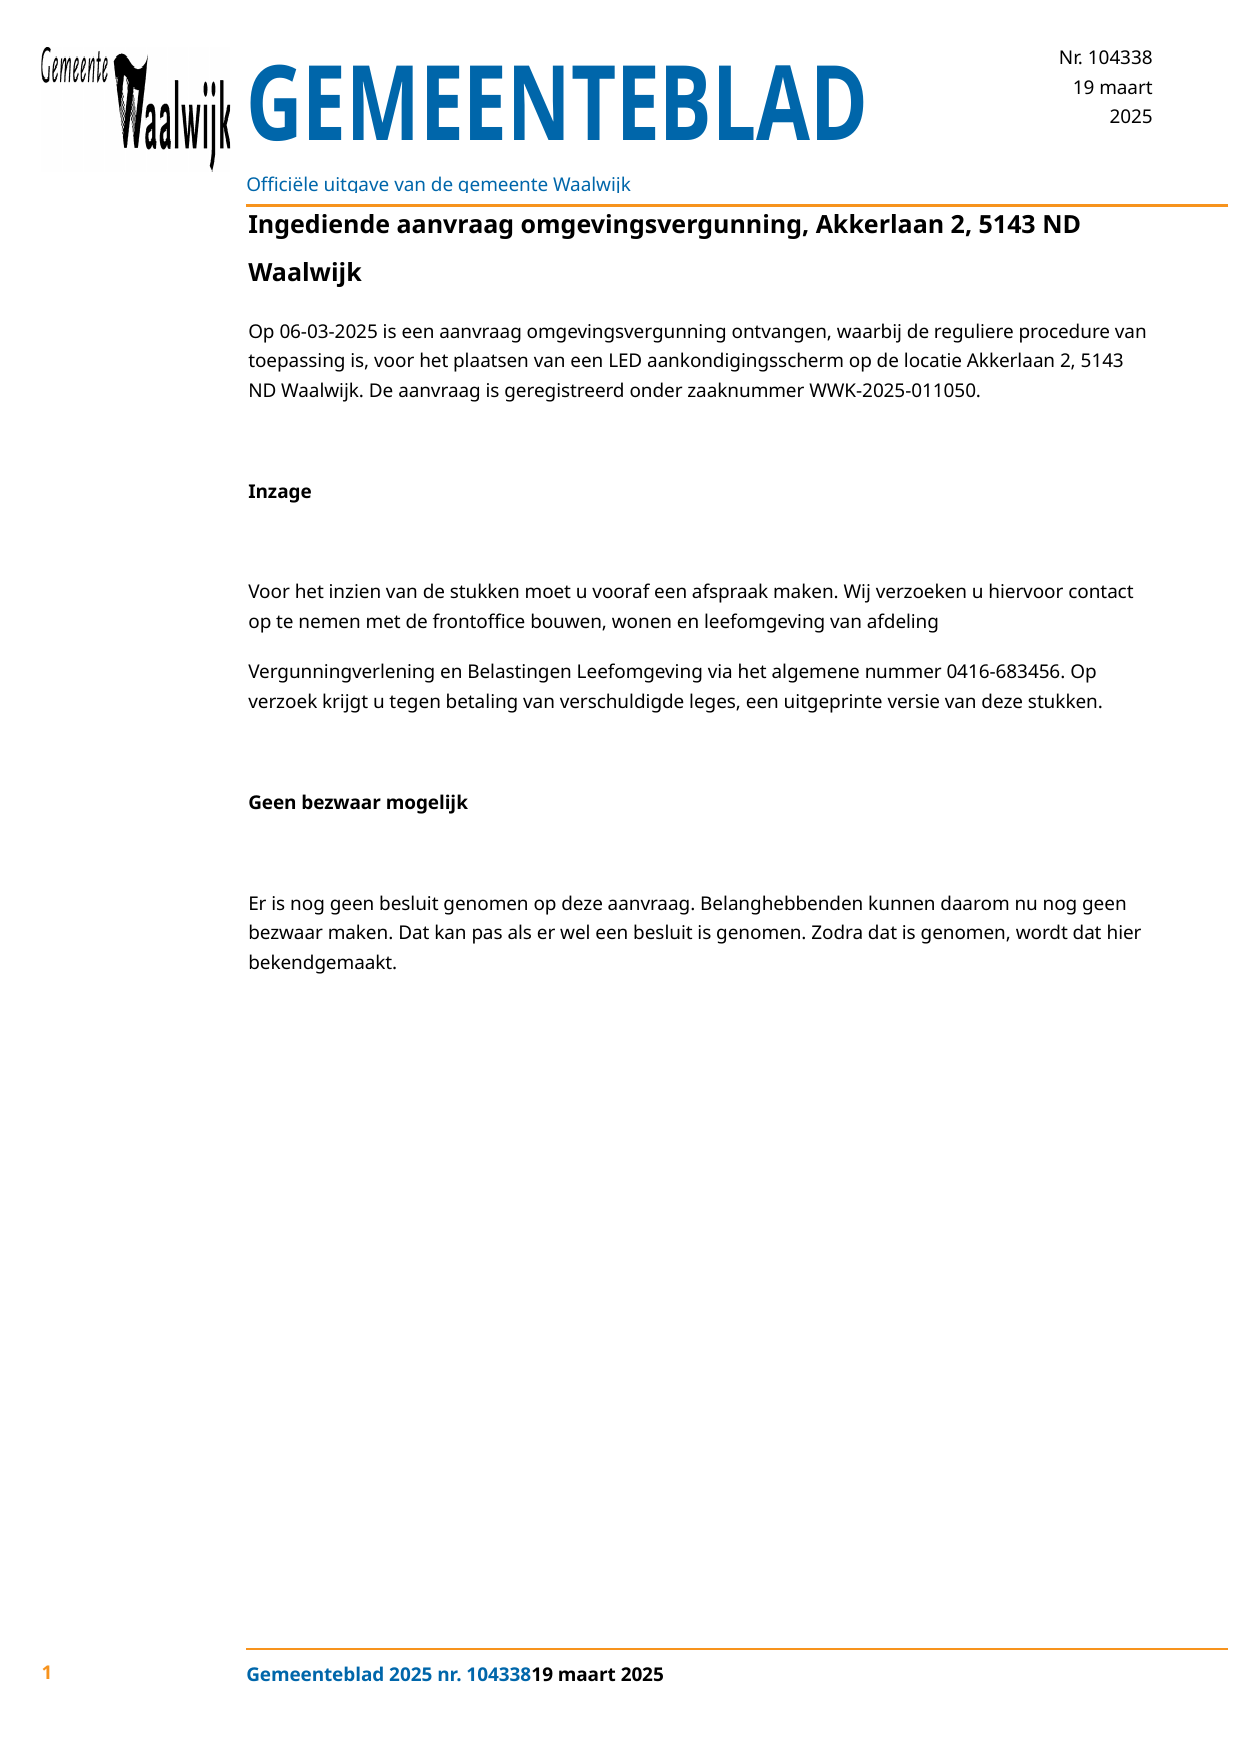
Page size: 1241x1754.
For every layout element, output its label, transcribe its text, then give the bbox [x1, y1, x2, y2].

text Voor het inzien van de stukken moet u vooraf een afspraak maken. Wij verzoeken u hiervoor contact op te nemen met de frontoffice bouwen, wonen en leefomgeving van afdeling [248, 579, 1152, 634]
picture [41, 47, 231, 172]
text Er is nog geen besluit genomen op deze aanvraag. Belanghebbenden kunnen daarom nu nog geen bezwaar maken. Dat kan pas als er wel een besluit is genomen. Zodra dat is genomen, wordt dat hier bekendgemaakt. [248, 890, 1152, 975]
text Ingediende aanvraag omgevingsvergunning, Akkerlaan 2, 5143 ND Waalwijk [248, 207, 1152, 288]
text Inzage [248, 478, 1152, 504]
text Vergunningverlening en Belastingen Leefomgeving via het algemene nummer 0416-683456. Op verzoek krijgt u tegen betaling van verschuldigde leges, een uitgeprinte versie van deze stukken. [248, 659, 1152, 714]
text Geen bezwaar mogelijk [248, 789, 1152, 815]
text Op 06-03-2025 is een aanvraag omgevingsvergunning ontvangen, waarbij de reguliere procedure van toepassing is, voor het plaatsen van een LED aankondigingsscherm op de locatie Akkerlaan 2, 5143 ND Waalwijk. De aanvraag is geregistreerd onder zaaknummer WWK-2025-011050. [248, 318, 1152, 403]
